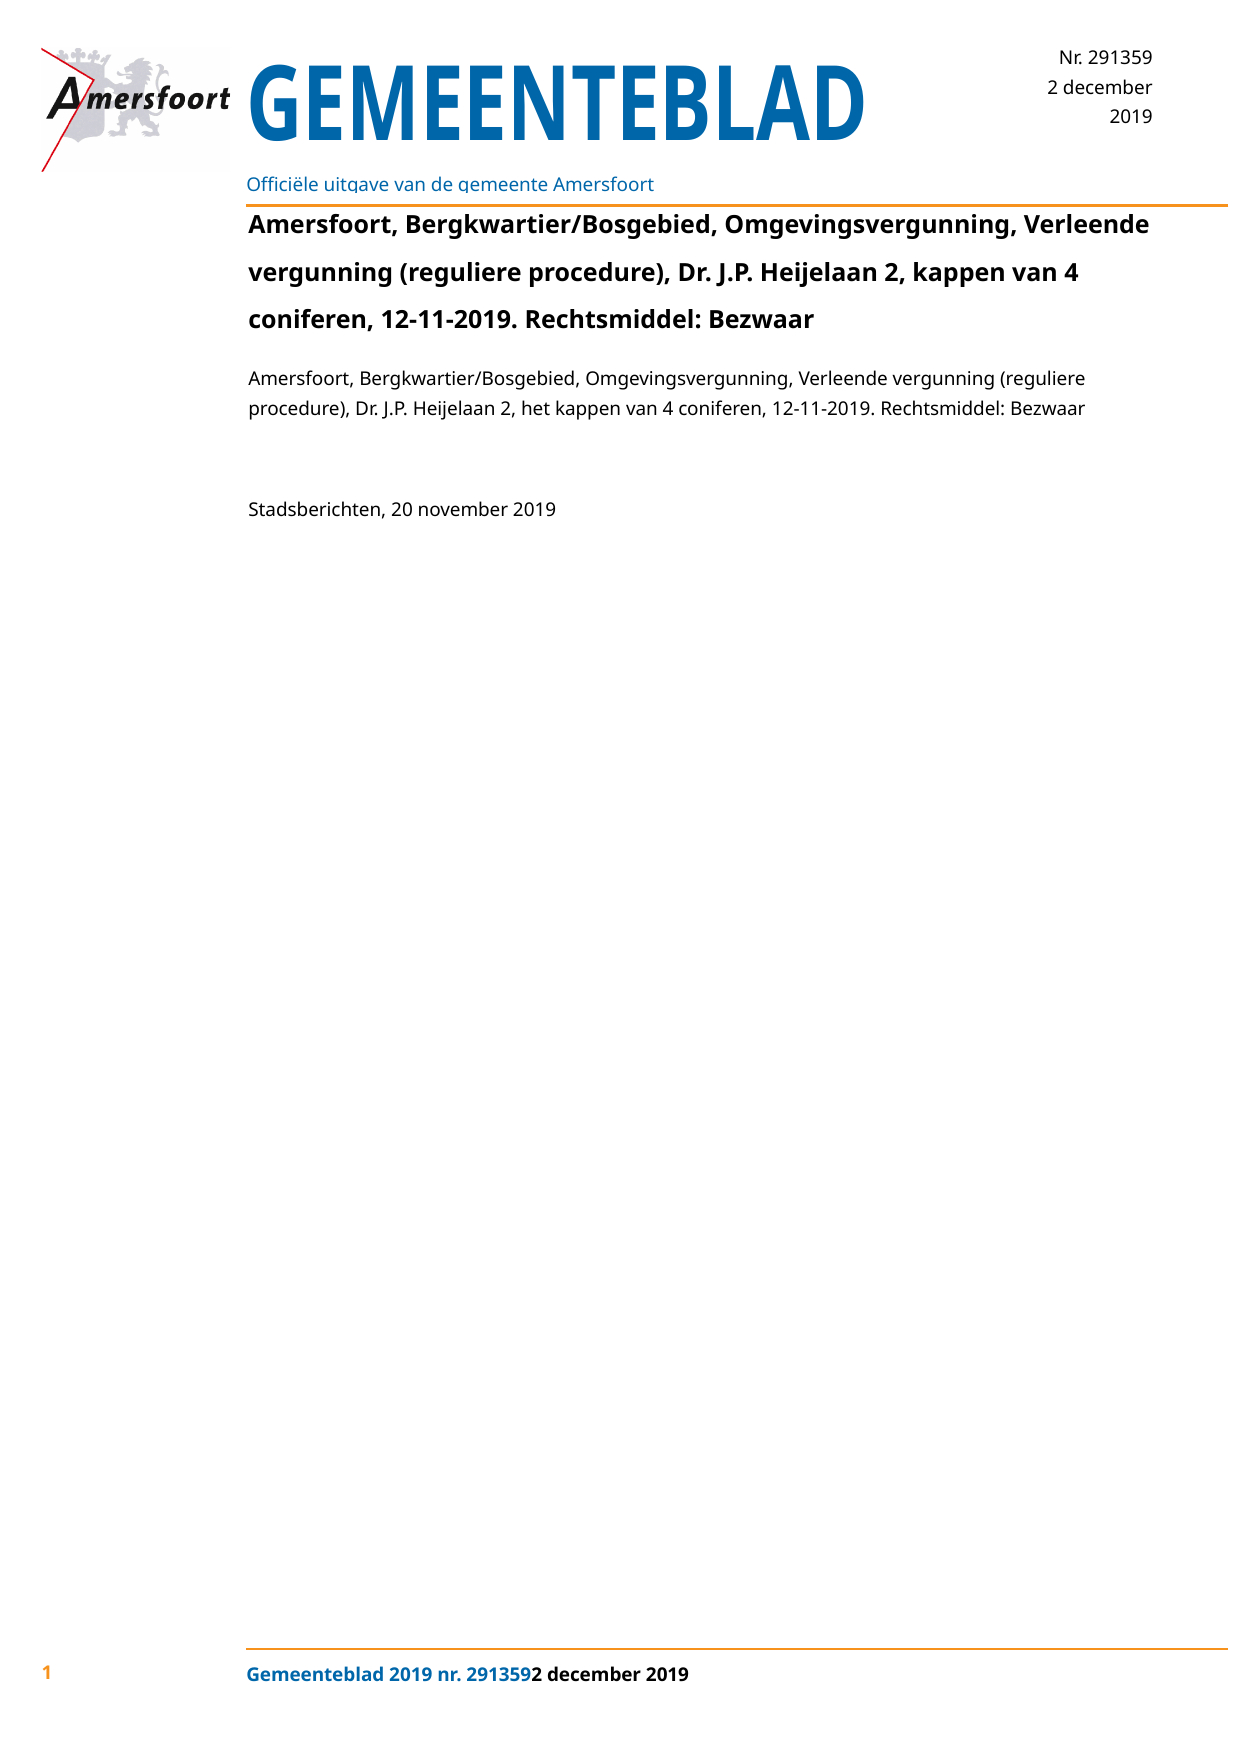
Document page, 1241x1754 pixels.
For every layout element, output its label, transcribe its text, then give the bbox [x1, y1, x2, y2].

text Amersfoort, Bergkwartier/Bosgebied, Omgevingsvergunning, Verleende vergunning (reguliere procedure), Dr. J.P. Heijelaan 2, kappen van 4 coniferen, 12-11-2019. Rechtsmiddel: Bezwaar [248, 207, 1152, 336]
text Stadsberichten, 20 november 2019 [248, 496, 1152, 522]
text Amersfoort, Bergkwartier/Bosgebied, Omgevingsvergunning, Verleende vergunning (reguliere procedure), Dr. J.P. Heijelaan 2, het kappen van 4 coniferen, 12-11-2019. Rechtsmiddel: Bezwaar [248, 366, 1152, 421]
picture [41, 47, 231, 172]
